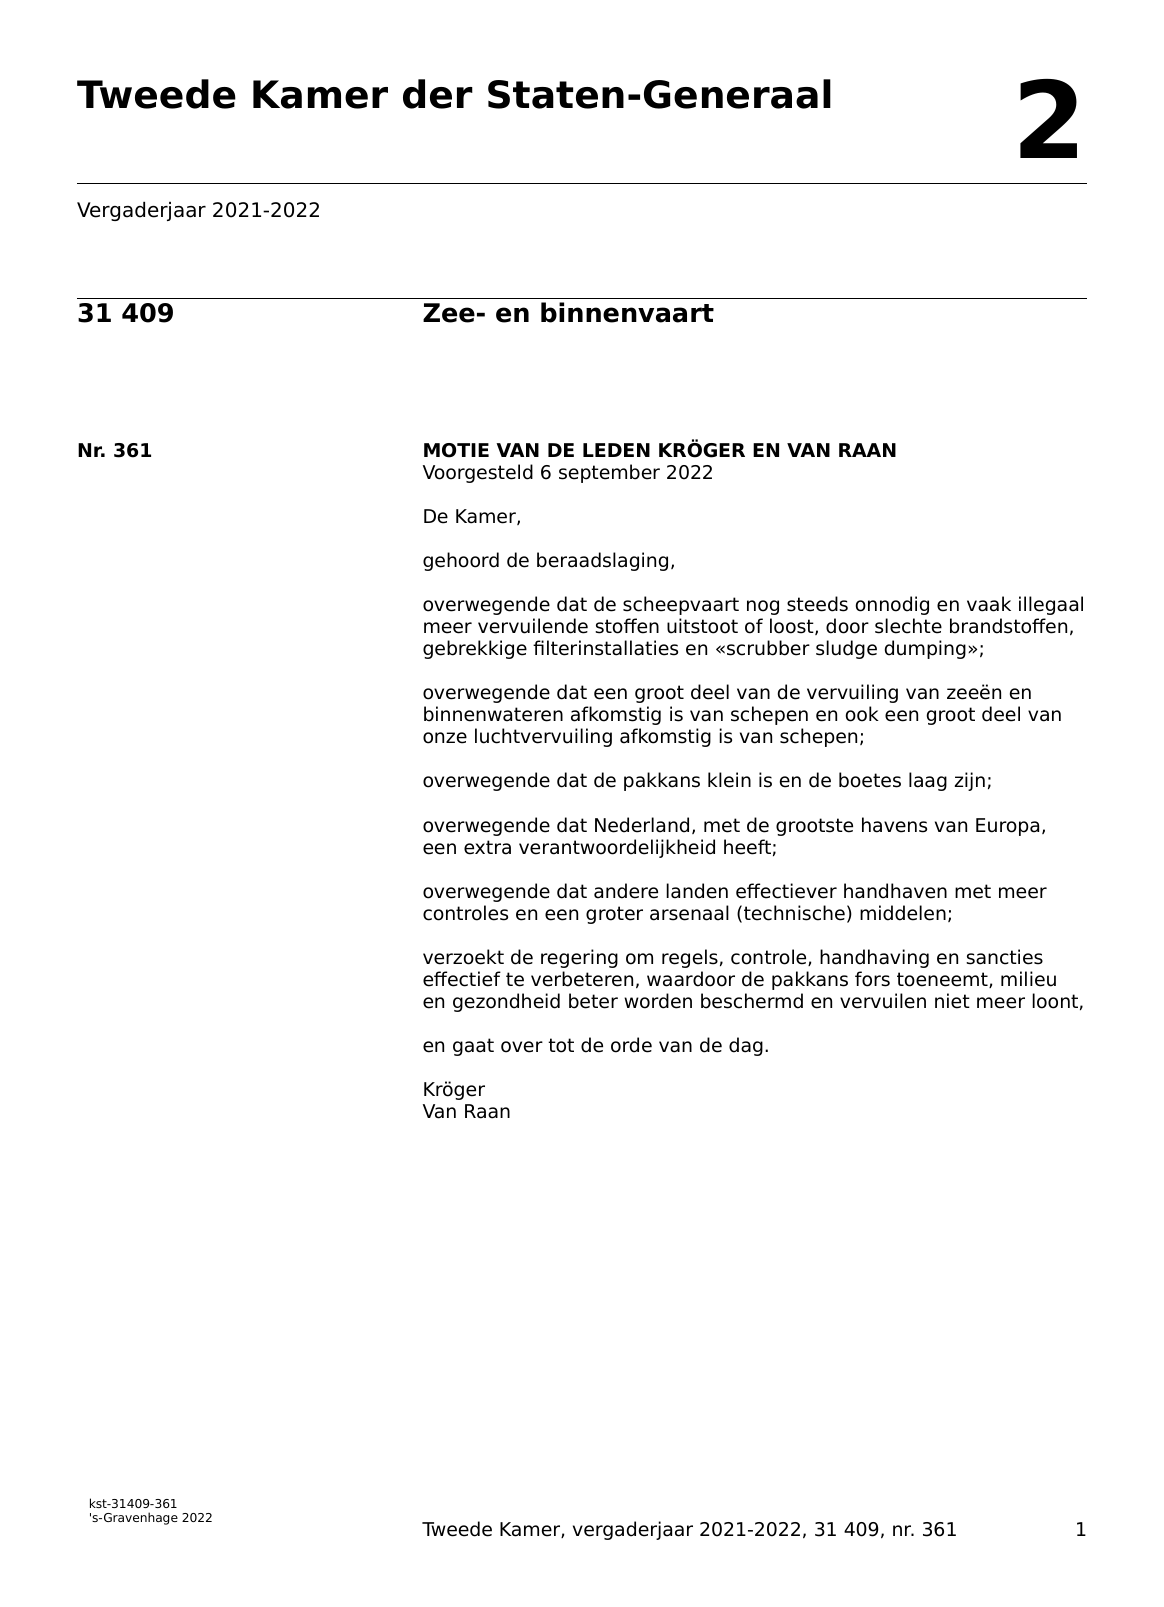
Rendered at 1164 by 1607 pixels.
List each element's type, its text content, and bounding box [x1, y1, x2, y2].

table_header Tweede Kamer der Staten-Generaal [77, 59, 886, 183]
text Van Raan [422, 1101, 1087, 1123]
text en gaat over tot de orde van de dag. [422, 1035, 1087, 1057]
text verzoekt de regering om regels, controle, handhaving en sancties effectief te verbeteren, waardoor de pakkans fors toeneemt, milieu en gezondheid beter worden beschermd en vervuilen niet meer loont, [422, 947, 1087, 1013]
text 's-Gravenhage 2022 [88, 1511, 323, 1525]
table_cell Vergaderjaar 2021-2022 [77, 184, 1087, 298]
text overwegende dat andere landen effectiever handhaven met meer controles en een groter arsenaal (technische) middelen; [422, 881, 1087, 925]
text De Kamer, [422, 506, 1087, 528]
table_header 2 [886, 59, 1087, 183]
text Kröger [422, 1079, 1087, 1101]
text overwegende dat een groot deel van de vervuiling van zeeën en binnenwateren afkomstig is van schepen en ook een groot deel van onze luchtvervuiling afkomstig is van schepen; [422, 682, 1087, 748]
subtitle Nr. 361 MOTIE VAN DE LEDEN KRÖGER EN VAN RAAN [77, 440, 1087, 462]
text Voorgesteld 6 september 2022 [422, 462, 1087, 484]
text overwegende dat de scheepvaart nog steeds onnodig en vaak illegaal meer vervuilende stoffen uitstoot of loost, door slechte brandstoffen, gebrekkige filterinstallaties en «scrubber sludge dumping»; [422, 594, 1087, 660]
text overwegende dat Nederland, met de grootste havens van Europa, een extra verantwoordelijkheid heeft; [422, 814, 1087, 858]
text gehoord de beraadslaging, [422, 550, 1087, 572]
text overwegende dat de pakkans klein is en de boetes laag zijn; [422, 770, 1087, 792]
subtitle 31 409 Zee- en binnenvaart [77, 299, 1087, 329]
text kst-31409-361 [88, 1497, 323, 1511]
